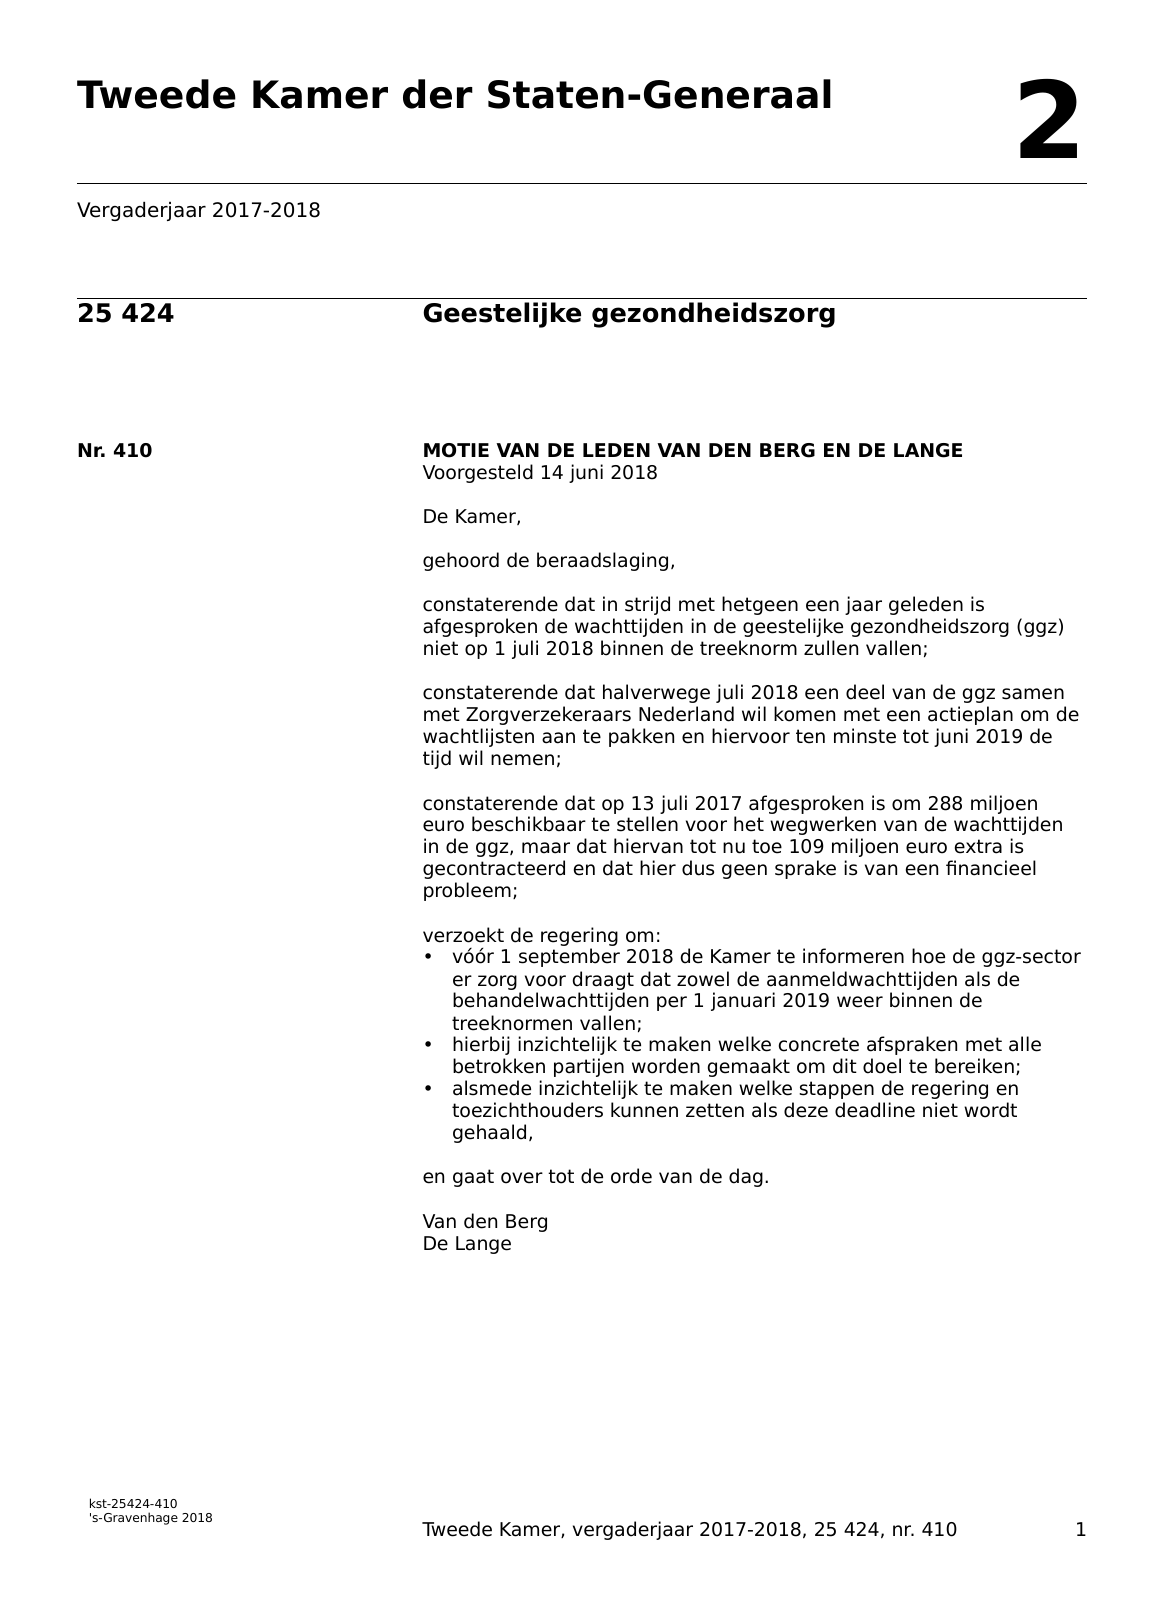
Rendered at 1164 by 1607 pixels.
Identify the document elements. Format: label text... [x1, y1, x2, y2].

text • hierbij inzichtelijk te maken welke concrete afspraken met alle betrokken partijen worden gemaakt om dit doel te bereiken; [422, 1034, 1087, 1078]
table_header Tweede Kamer der Staten-Generaal [77, 59, 886, 183]
text De Lange [422, 1233, 1087, 1254]
text • alsmede inzichtelijk te maken welke stappen de regering en toezichthouders kunnen zetten als deze deadline niet wordt gehaald, [422, 1078, 1087, 1144]
text en gaat over tot de orde van de dag. [422, 1166, 1087, 1188]
text constaterende dat op 13 juli 2017 afgesproken is om 288 miljoen euro beschikbaar te stellen voor het wegwerken van de wachttijden in de ggz, maar dat hiervan tot nu toe 109 miljoen euro extra is gecontracteerd en dat hier dus geen sprake is van een financieel probleem; [422, 792, 1087, 902]
text verzoekt de regering om: [422, 924, 1087, 946]
subtitle 25 424 Geestelijke gezondheidszorg [77, 299, 1087, 329]
text • vóór 1 september 2018 de Kamer te informeren hoe de ggz-sector er zorg voor draagt dat zowel de aanmeldwachttijden als de behandelwachttijden per 1 januari 2019 weer binnen de treeknormen vallen; [422, 946, 1087, 1034]
text Van den Berg [422, 1211, 1087, 1233]
text constaterende dat halverwege juli 2018 een deel van de ggz samen met Zorgverzekeraars Nederland wil komen met een actieplan om de wachtlijsten aan te pakken en hiervoor ten minste tot juni 2019 de tijd wil nemen; [422, 682, 1087, 770]
table_header 2 [886, 59, 1087, 183]
text constaterende dat in strijd met hetgeen een jaar geleden is afgesproken de wachttijden in de geestelijke gezondheidszorg (ggz) niet op 1 juli 2018 binnen de treeknorm zullen vallen; [422, 594, 1087, 660]
text Voorgesteld 14 juni 2018 [422, 462, 1087, 484]
text De Kamer, [422, 506, 1087, 528]
text 's-Gravenhage 2018 [88, 1511, 323, 1525]
table_cell Vergaderjaar 2017-2018 [77, 184, 1087, 298]
text kst-25424-410 [88, 1497, 323, 1511]
text gehoord de beraadslaging, [422, 550, 1087, 572]
subtitle Nr. 410 MOTIE VAN DE LEDEN VAN DEN BERG EN DE LANGE [77, 440, 1087, 462]
